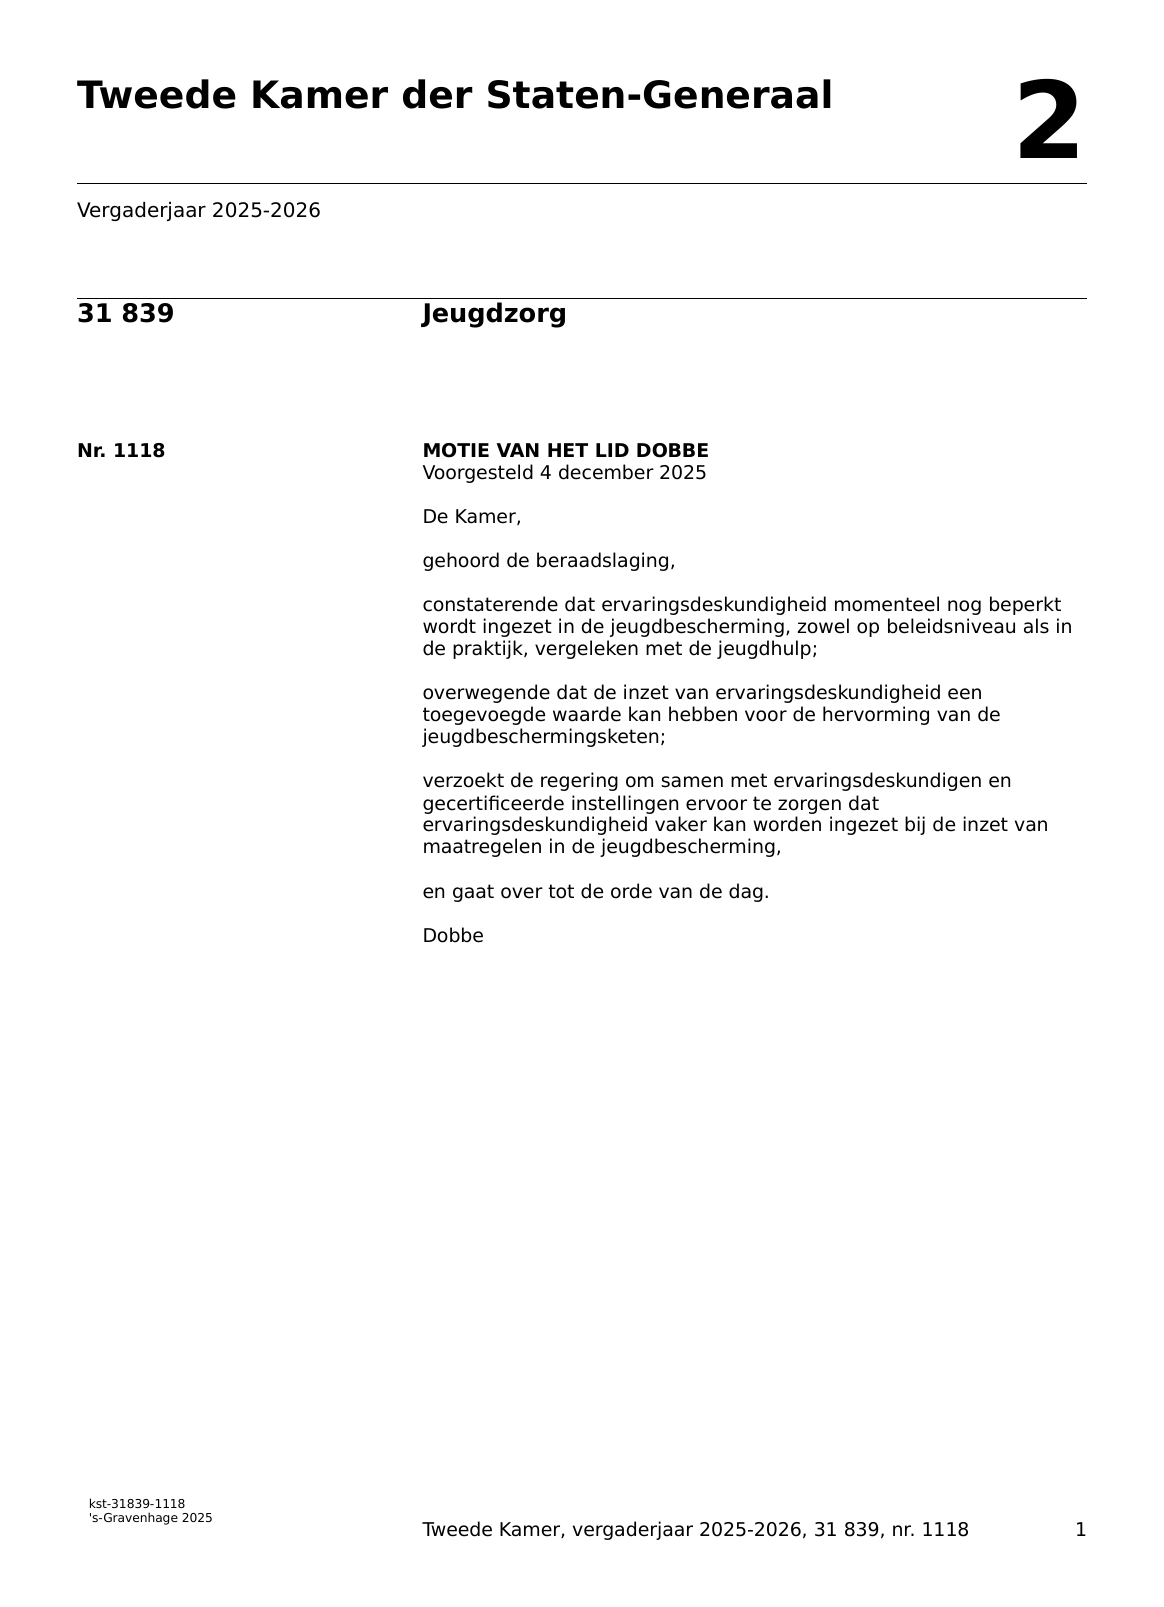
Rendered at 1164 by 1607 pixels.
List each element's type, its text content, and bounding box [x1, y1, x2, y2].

text overwegende dat de inzet van ervaringsdeskundigheid een toegevoegde waarde kan hebben voor de hervorming van de jeugdbeschermingsketen; [422, 682, 1087, 748]
text 's-Gravenhage 2025 [88, 1511, 323, 1525]
text De Kamer, [422, 506, 1087, 528]
table_header Tweede Kamer der Staten-Generaal [77, 59, 886, 183]
text kst-31839-1118 [88, 1497, 323, 1511]
text verzoekt de regering om samen met ervaringsdeskundigen en gecertificeerde instellingen ervoor te zorgen dat ervaringsdeskundigheid vaker kan worden ingezet bij de inzet van maatregelen in de jeugdbescherming, [422, 770, 1087, 858]
text Voorgesteld 4 december 2025 [422, 462, 1087, 484]
subtitle Nr. 1118 MOTIE VAN HET LID DOBBE [77, 440, 1087, 462]
text gehoord de beraadslaging, [422, 550, 1087, 572]
text Dobbe [422, 925, 1087, 947]
table_cell Vergaderjaar 2025-2026 [77, 184, 1087, 298]
table_header 2 [886, 59, 1087, 183]
text constaterende dat ervaringsdeskundigheid momenteel nog beperkt wordt ingezet in de jeugdbescherming, zowel op beleidsniveau als in de praktijk, vergeleken met de jeugdhulp; [422, 594, 1087, 660]
subtitle 31 839 Jeugdzorg [77, 299, 1087, 329]
text en gaat over tot de orde van de dag. [422, 881, 1087, 902]
